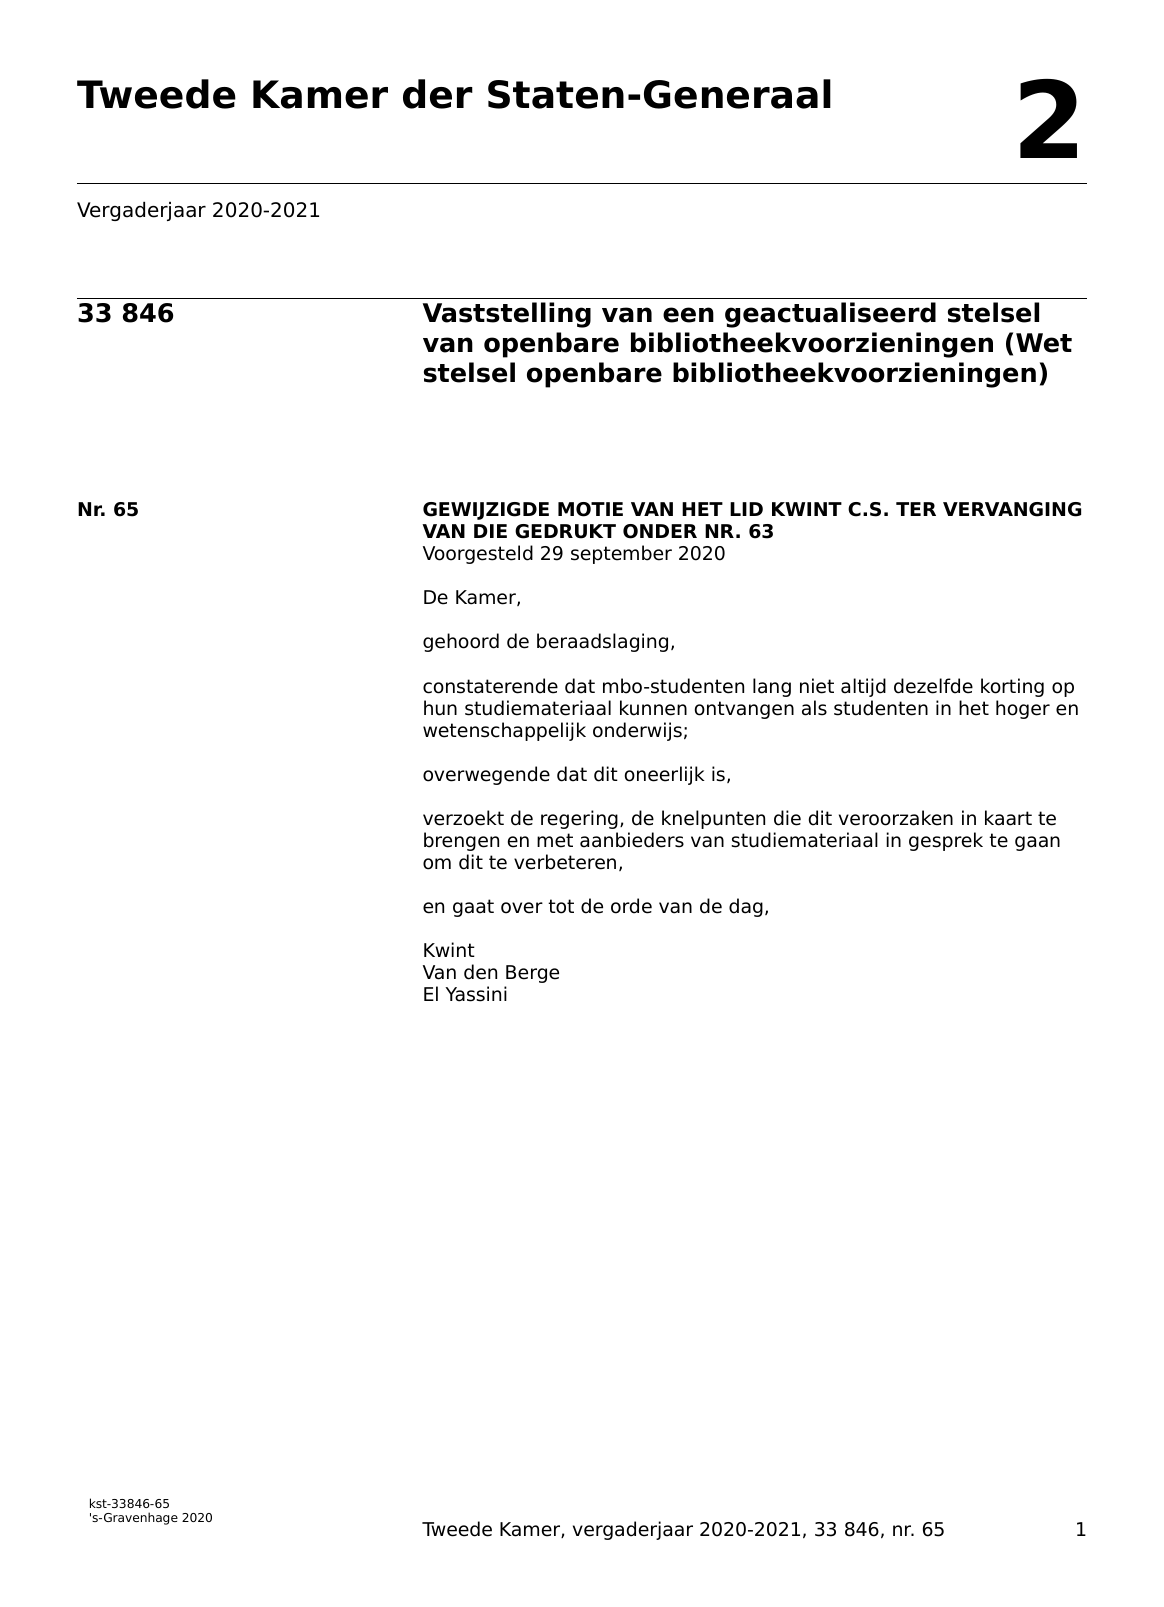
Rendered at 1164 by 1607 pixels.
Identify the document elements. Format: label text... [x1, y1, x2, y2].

text Voorgesteld 29 september 2020 [422, 543, 1087, 565]
text constaterende dat mbo-studenten lang niet altijd dezelfde korting op hun studiemateriaal kunnen ontvangen als studenten in het hoger en wetenschappelijk onderwijs; [422, 676, 1087, 741]
text verzoekt de regering, de knelpunten die dit veroorzaken in kaart te brengen en met aanbieders van studiemateriaal in gesprek te gaan om dit te verbeteren, [422, 808, 1087, 874]
table_cell Vergaderjaar 2020-2021 [77, 184, 1087, 298]
text kst-33846-65 [88, 1497, 323, 1511]
text De Kamer, [422, 587, 1087, 609]
subtitle Nr. 65 GEWIJZIGDE MOTIE VAN HET LID KWINT C.S. TER VERVANGING VAN DIE GEDRUKT ONDER NR. 63 [77, 499, 1087, 543]
text overwegende dat dit oneerlijk is, [422, 764, 1087, 786]
subtitle 33 846 Vaststelling van een geactualiseerd stelsel van openbare bibliotheekvoorzieningen (Wet stelsel openbare bibliotheekvoorzieningen) [77, 299, 1087, 388]
text El Yassini [422, 984, 1087, 1006]
text gehoord de beraadslaging, [422, 631, 1087, 653]
table_header Tweede Kamer der Staten-Generaal [77, 59, 886, 183]
text Van den Berge [422, 962, 1087, 984]
table_header 2 [886, 59, 1087, 183]
text 's-Gravenhage 2020 [88, 1511, 323, 1525]
text Kwint [422, 940, 1087, 962]
text en gaat over tot de orde van de dag, [422, 896, 1087, 918]
